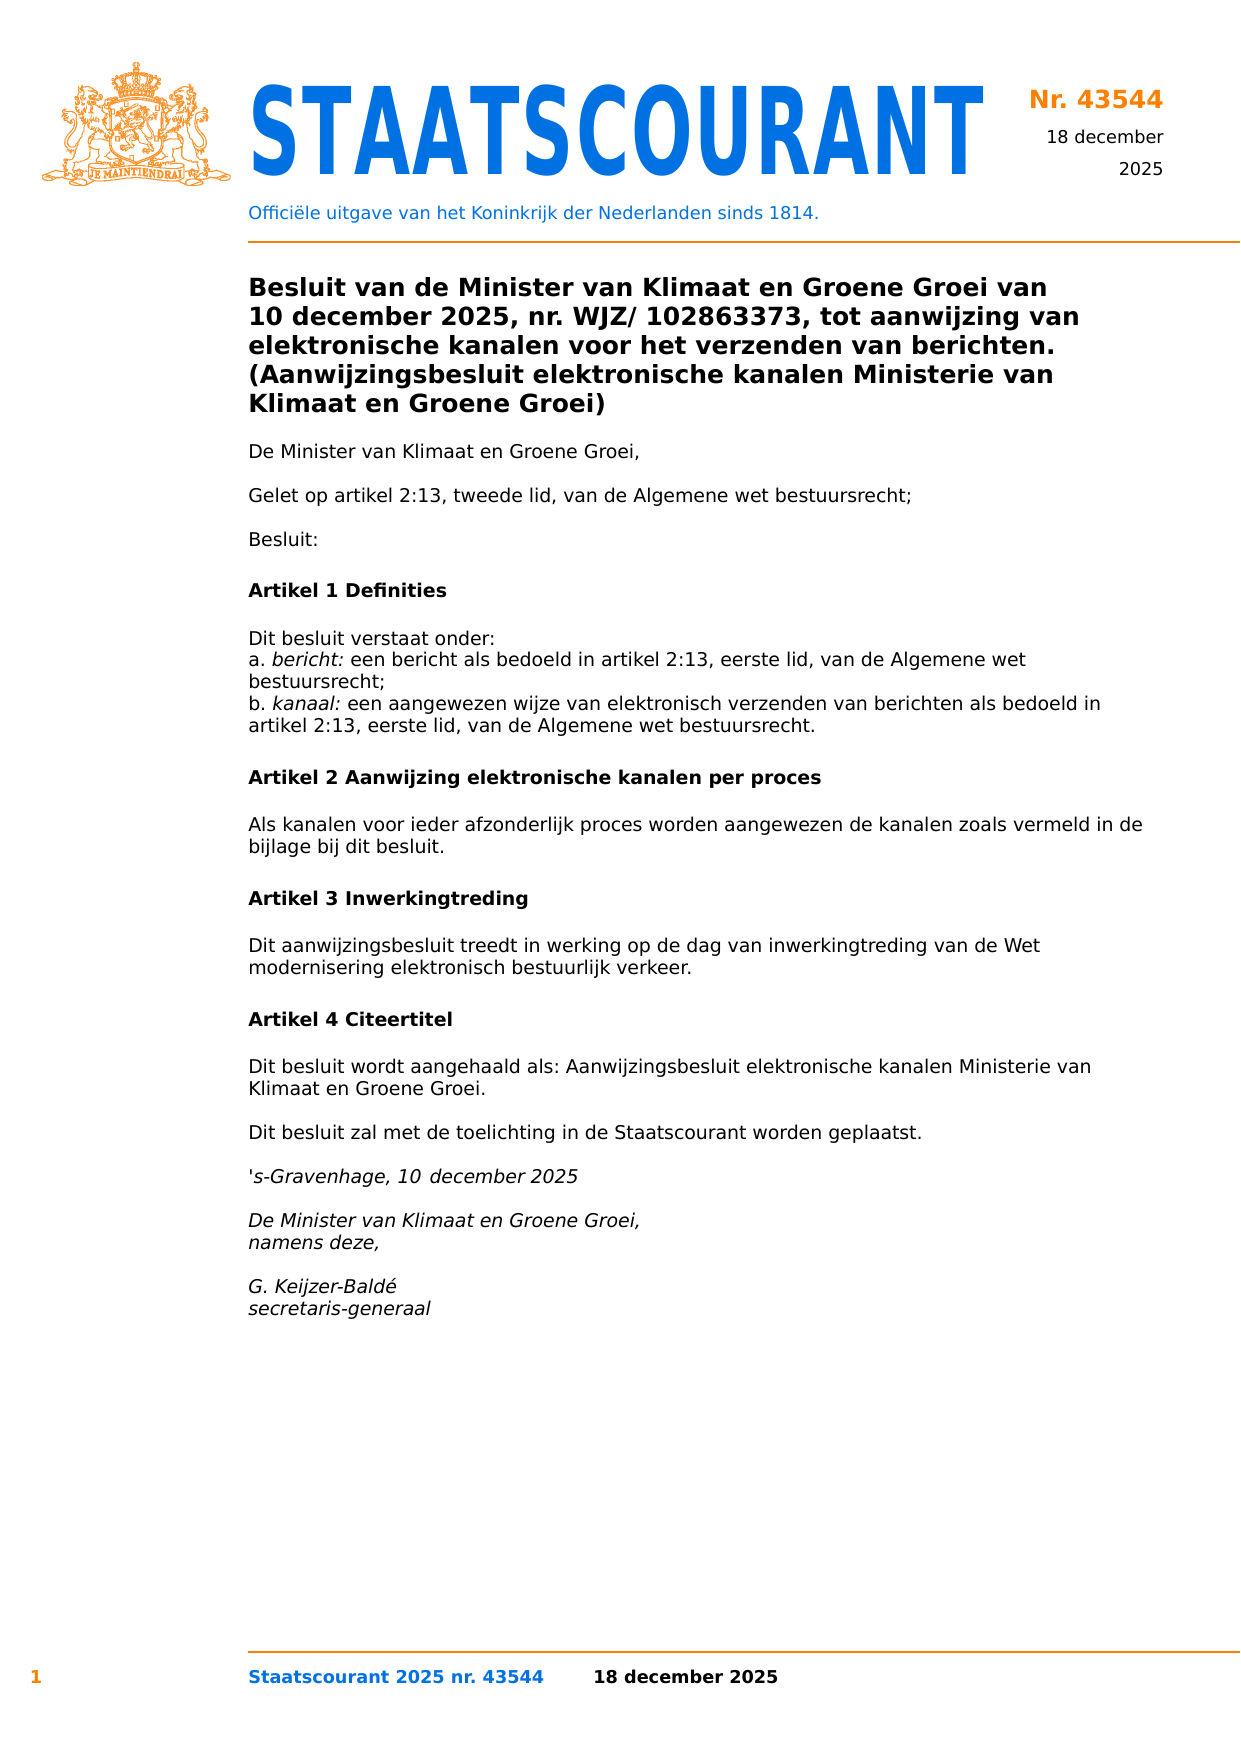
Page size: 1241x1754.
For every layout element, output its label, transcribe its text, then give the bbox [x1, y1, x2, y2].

subtitle Artikel 4 Citeertitel [248, 1009, 1163, 1031]
text De Minister van Klimaat en Groene Groei, [248, 441, 1163, 463]
table_header STAATSCOURANT [248, 62, 998, 203]
text Dit besluit verstaat onder: [248, 627, 1163, 649]
table_cell 2025 [998, 153, 1240, 203]
table_cell 18 december [998, 121, 1240, 153]
subtitle Artikel 2 Aanwijzing elektronische kanalen per proces [248, 767, 1163, 789]
text Besluit: [248, 528, 1163, 550]
text b. kanaal: een aangewezen wijze van elektronisch verzenden van berichten als bedoeld in artikel 2:13, eerste lid, van de Algemene wet bestuursrecht. [248, 693, 1163, 737]
text Dit besluit zal met de toelichting in de Staatscourant worden geplaatst. [248, 1122, 1163, 1144]
text Dit besluit wordt aangehaald als: Aanwijzingsbesluit elektronische kanalen Ministerie van Klimaat en Groene Groei. [248, 1056, 1163, 1100]
subtitle Artikel 3 Inwerkingtreding [248, 888, 1163, 910]
picture [41, 62, 231, 186]
table_header [25, 62, 248, 241]
subtitle Artikel 1 Definities [248, 580, 1163, 602]
text Dit aanwijzingsbesluit treedt in werking op de dag van inwerkingtreding van de Wet modernisering elektronisch bestuurlijk verkeer. [248, 935, 1163, 979]
subtitle Besluit van de Minister van Klimaat en Groene Groei van 10 december 2025, nr. WJZ/ 102863373, tot aanwijzing van elektronische kanalen voor het verzenden van berichten. (Aanwijzingsbesluit elektronische kanalen Ministerie van Klimaat en Groene Groei) [248, 273, 1163, 419]
text De Minister van Klimaat en Groene Groei, namens deze, G. Keijzer-Baldé secretaris-generaal [248, 1210, 1163, 1319]
text a. bericht: een bericht als bedoeld in artikel 2:13, eerste lid, van de Algemene wet bestuursrecht; [248, 649, 1163, 693]
table_header Nr. 43544 [998, 62, 1240, 121]
text Als kanalen voor ieder afzonderlijk proces worden aangewezen de kanalen zoals vermeld in de bijlage bij dit besluit. [248, 814, 1163, 858]
table_cell Officiële uitgave van het Koninkrijk der Nederlanden sinds 1814. [248, 203, 1240, 241]
text Gelet op artikel 2:13, tweede lid, van de Algemene wet bestuursrecht; [248, 484, 1163, 507]
text 's-Gravenhage, 10 december 2025 [248, 1166, 1163, 1188]
